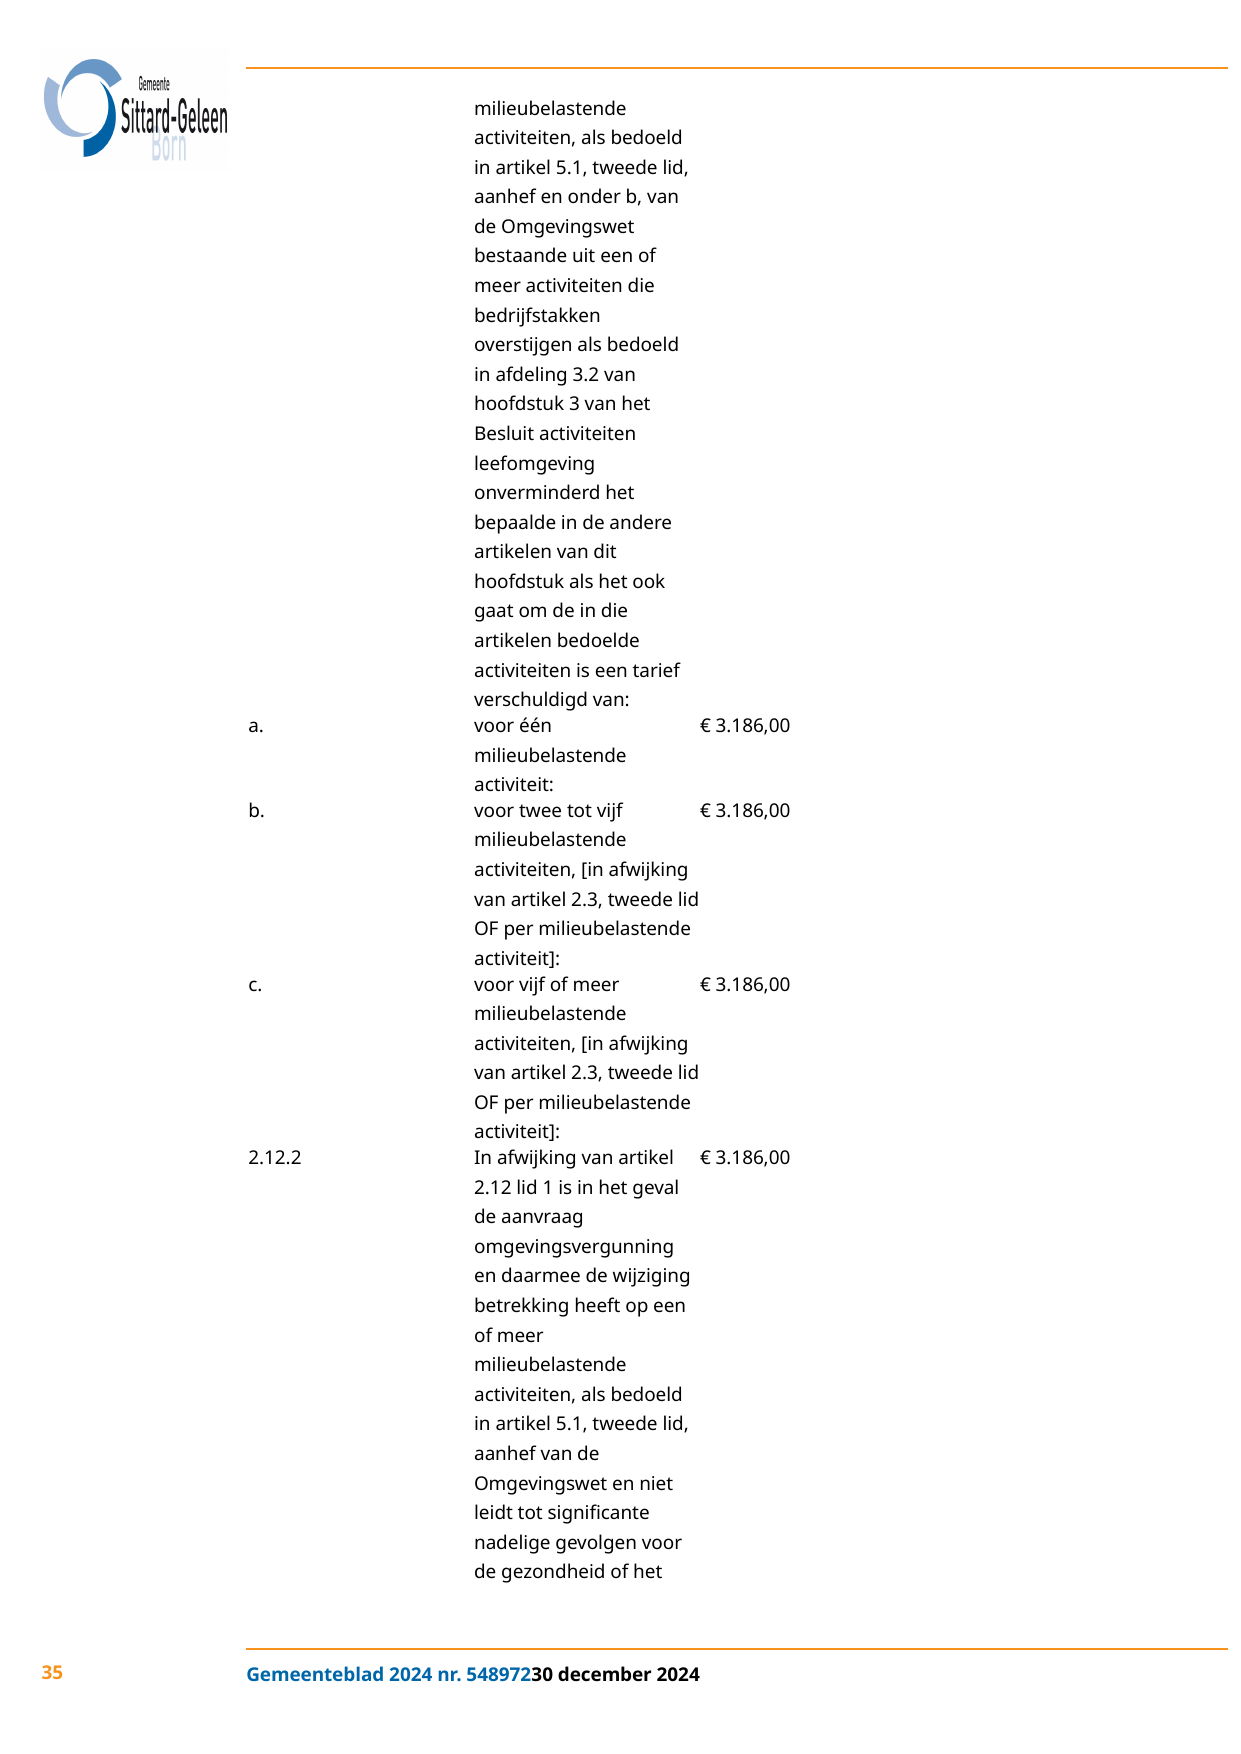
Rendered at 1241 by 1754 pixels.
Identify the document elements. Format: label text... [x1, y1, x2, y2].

table_cell € 3.186,00 [700, 797, 926, 971]
table_cell milieubelastende activiteiten, als bedoeld in artikel 5.1, tweede lid, aanhef en onder b, van de Omgevingswet bestaande uit een of meer activiteiten die bedrijfstakken overstijgen als bedoeld in afdeling 3.2 van hoofdstuk 3 van het Besluit activiteiten leefomgeving onverminderd het bepaalde in de andere artikelen van dit hoofdstuk als het ook gaat om de in die artikelen bedoelde activiteiten is een tarief verschuldigd van: [474, 95, 700, 712]
table_cell [926, 971, 1152, 1144]
picture [41, 47, 231, 172]
table_cell € 3.186,00 [700, 971, 926, 1144]
table_cell € 3.186,00 [700, 1144, 926, 1584]
table_cell voor één milieubelastende activiteit: [474, 712, 700, 797]
table_cell [926, 95, 1152, 712]
table_cell c. [248, 971, 474, 1144]
table_cell voor vijf of meer milieubelastende activiteiten, [in afwijking van artikel 2.3, tweede lid OF per milieubelastende activiteit]: [474, 971, 700, 1144]
table_cell [926, 797, 1152, 971]
table_cell [926, 1144, 1152, 1584]
table_cell b. [248, 797, 474, 971]
table_cell € 3.186,00 [700, 712, 926, 797]
table_cell In afwijking van artikel 2.12 lid 1 is in het geval de aanvraag omgevingsvergunning en daarmee de wijziging betrekking heeft op een of meer milieubelastende activiteiten, als bedoeld in artikel 5.1, tweede lid, aanhef van de Omgevingswet en niet leidt tot significante nadelige gevolgen voor de gezondheid of het [474, 1144, 700, 1584]
table_cell 2.12.2 [248, 1144, 474, 1584]
table_cell [700, 95, 926, 712]
table_cell [248, 95, 474, 712]
table_cell a. [248, 712, 474, 797]
table_cell voor twee tot vijf milieubelastende activiteiten, [in afwijking van artikel 2.3, tweede lid OF per milieubelastende activiteit]: [474, 797, 700, 971]
table_cell [926, 712, 1152, 797]
